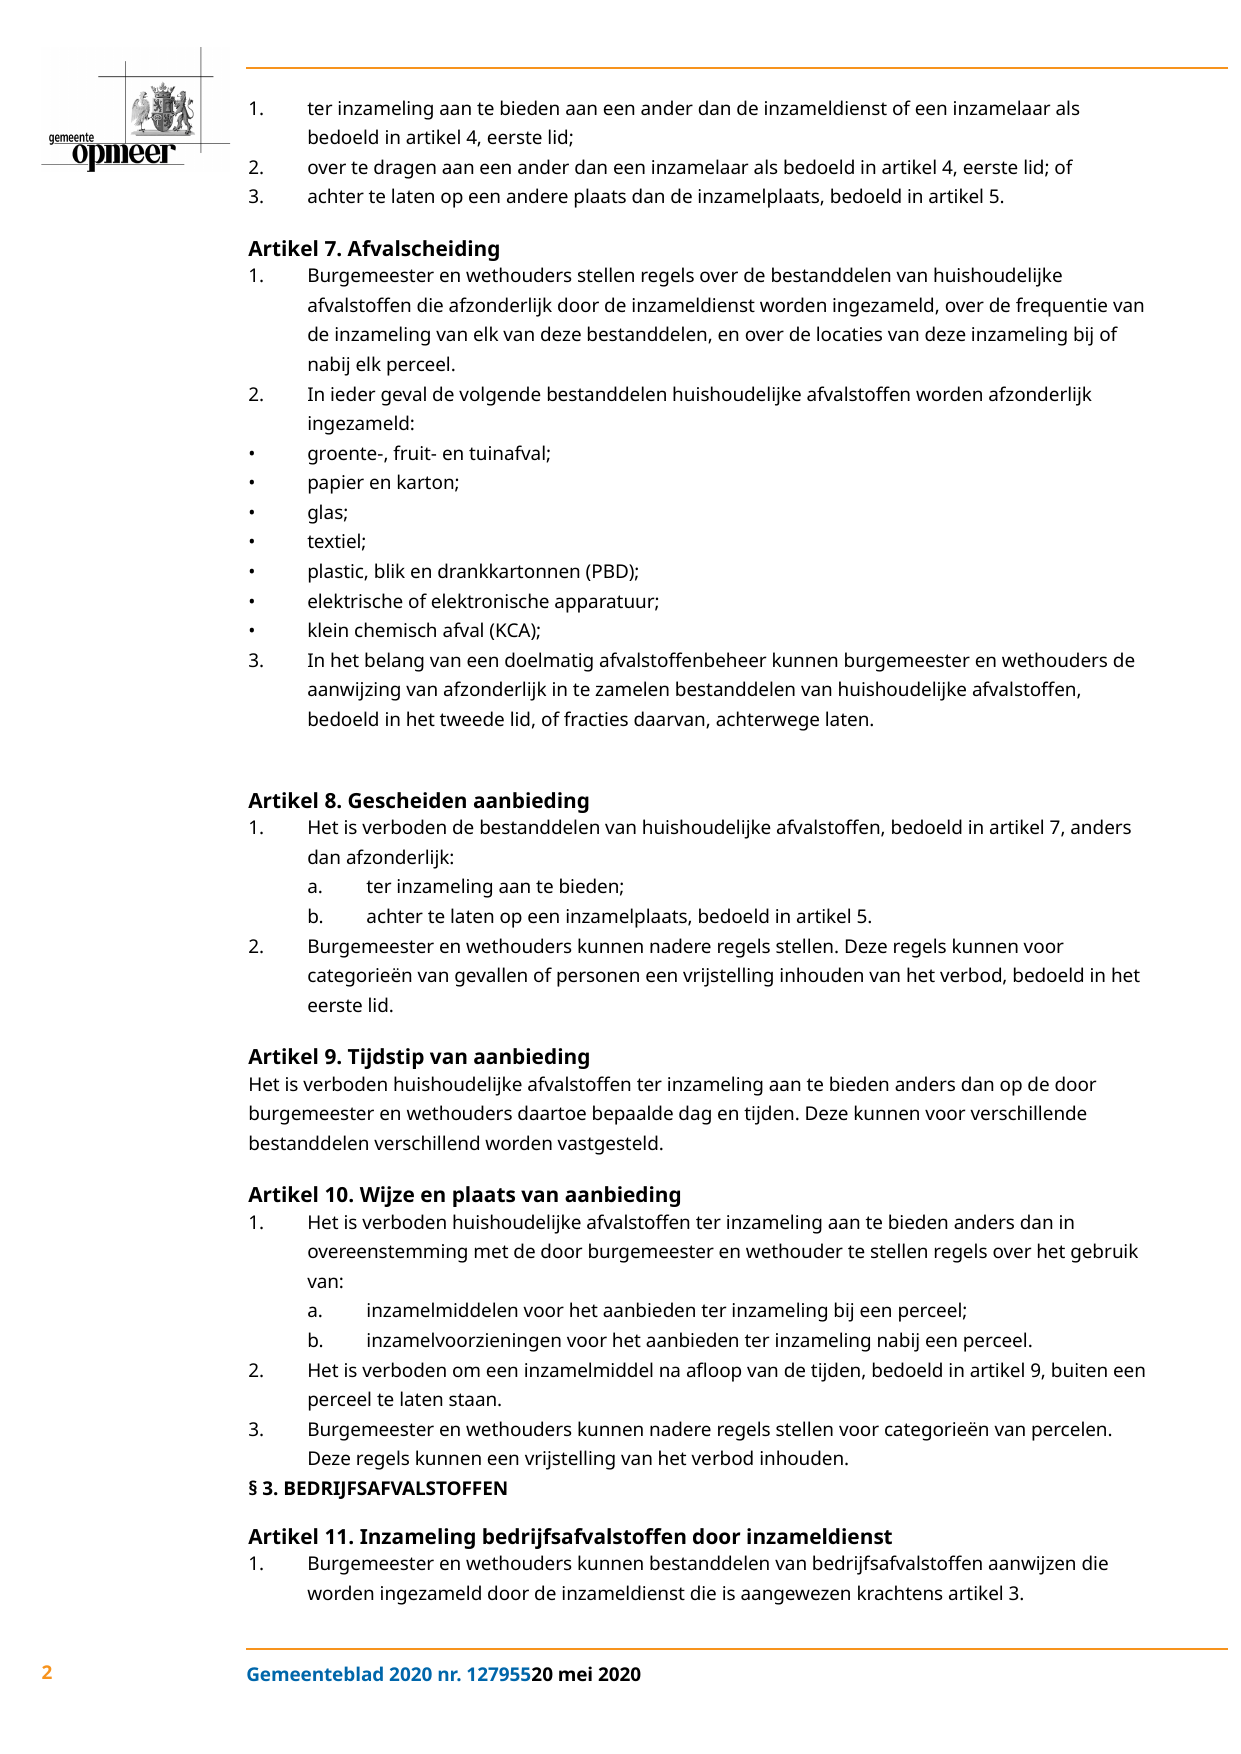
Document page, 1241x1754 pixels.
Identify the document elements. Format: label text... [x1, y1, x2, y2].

list klein chemisch afval (KCA); [248, 617, 1152, 643]
list Het is verboden om een inzamelmiddel na afloop van de tijden, bedoeld in artikel 9, buiten een perceel te laten staan. [248, 1357, 1152, 1412]
list papier en karton; [248, 469, 1152, 495]
list Burgemeester en wethouders kunnen bestanddelen van bedrijfsafvalstoffen aanwijzen die worden ingezameld door de inzameldienst die is aangewezen krachtens artikel 3. [248, 1550, 1152, 1606]
list glas; [248, 499, 1152, 525]
list groente-, fruit- en tuinafval; [248, 440, 1152, 466]
list elektrische of elektronische apparatuur; [248, 588, 1152, 613]
list Het is verboden huishoudelijke afvalstoffen ter inzameling aan te bieden anders dan in overeenstemming met de door burgemeester en wethouder te stellen regels over het gebruik van: [248, 1209, 1152, 1294]
text § 3. BEDRIJFSAFVALSTOFFEN [248, 1475, 1152, 1501]
list inzamelmiddelen voor het aanbieden ter inzameling bij een perceel; [307, 1298, 1152, 1323]
list textiel; [248, 529, 1152, 554]
text Artikel 7. Afvalscheiding [248, 234, 1152, 262]
text Artikel 9. Tijdstip van aanbieding [248, 1042, 1152, 1071]
text Artikel 11. Inzameling bedrijfsafvalstoffen door inzameldienst [248, 1522, 1152, 1550]
list ter inzameling aan te bieden aan een ander dan de inzameldienst of een inzamelaar als bedoeld in artikel 4, eerste lid; [248, 95, 1152, 150]
list inzamelvoorzieningen voor het aanbieden ter inzameling nabij een perceel. [307, 1327, 1152, 1353]
list Burgemeester en wethouders kunnen nadere regels stellen. Deze regels kunnen voor categorieën van gevallen of personen een vrijstelling inhouden van het verbod, bedoeld in het eerste lid. [248, 933, 1152, 1018]
list achter te laten op een inzamelplaats, bedoeld in artikel 5. [307, 903, 1152, 929]
list In het belang van een doelmatig afvalstoffenbeheer kunnen burgemeester en wethouders de aanwijzing van afzonderlijk in te zamelen bestanddelen van huishoudelijke afvalstoffen, bedoeld in het tweede lid, of fracties daarvan, achterwege laten. [248, 647, 1152, 732]
picture [41, 47, 231, 172]
list Het is verboden de bestanddelen van huishoudelijke afvalstoffen, bedoeld in artikel 7, anders dan afzonderlijk: [248, 814, 1152, 870]
text Het is verboden huishoudelijke afvalstoffen ter inzameling aan te bieden anders dan op de door burgemeester en wethouders daartoe bepaalde dag en tijden. Deze kunnen voor verschillende bestanddelen verschillend worden vastgesteld. [248, 1071, 1152, 1156]
list achter te laten op een andere plaats dan de inzamelplaats, bedoeld in artikel 5. [248, 183, 1152, 209]
list Burgemeester en wethouders kunnen nadere regels stellen voor categorieën van percelen. Deze regels kunnen een vrijstelling van het verbod inhouden. [248, 1416, 1152, 1471]
list ter inzameling aan te bieden; [307, 874, 1152, 899]
list plastic, blik en drankkartonnen (PBD); [248, 558, 1152, 584]
list over te dragen aan een ander dan een inzamelaar als bedoeld in artikel 4, eerste lid; of [248, 154, 1152, 180]
text Artikel 10. Wijze en plaats van aanbieding [248, 1181, 1152, 1209]
list In ieder geval de volgende bestanddelen huishoudelijke afvalstoffen worden afzonderlijk ingezameld: [248, 381, 1152, 436]
text Artikel 8. Gescheiden aanbieding [248, 786, 1152, 814]
list Burgemeester en wethouders stellen regels over de bestanddelen van huishoudelijke afvalstoffen die afzonderlijk door de inzameldienst worden ingezameld, over de frequentie van de inzameling van elk van deze bestanddelen, en over de locaties van deze inzameling bij of nabij elk perceel. [248, 262, 1152, 377]
